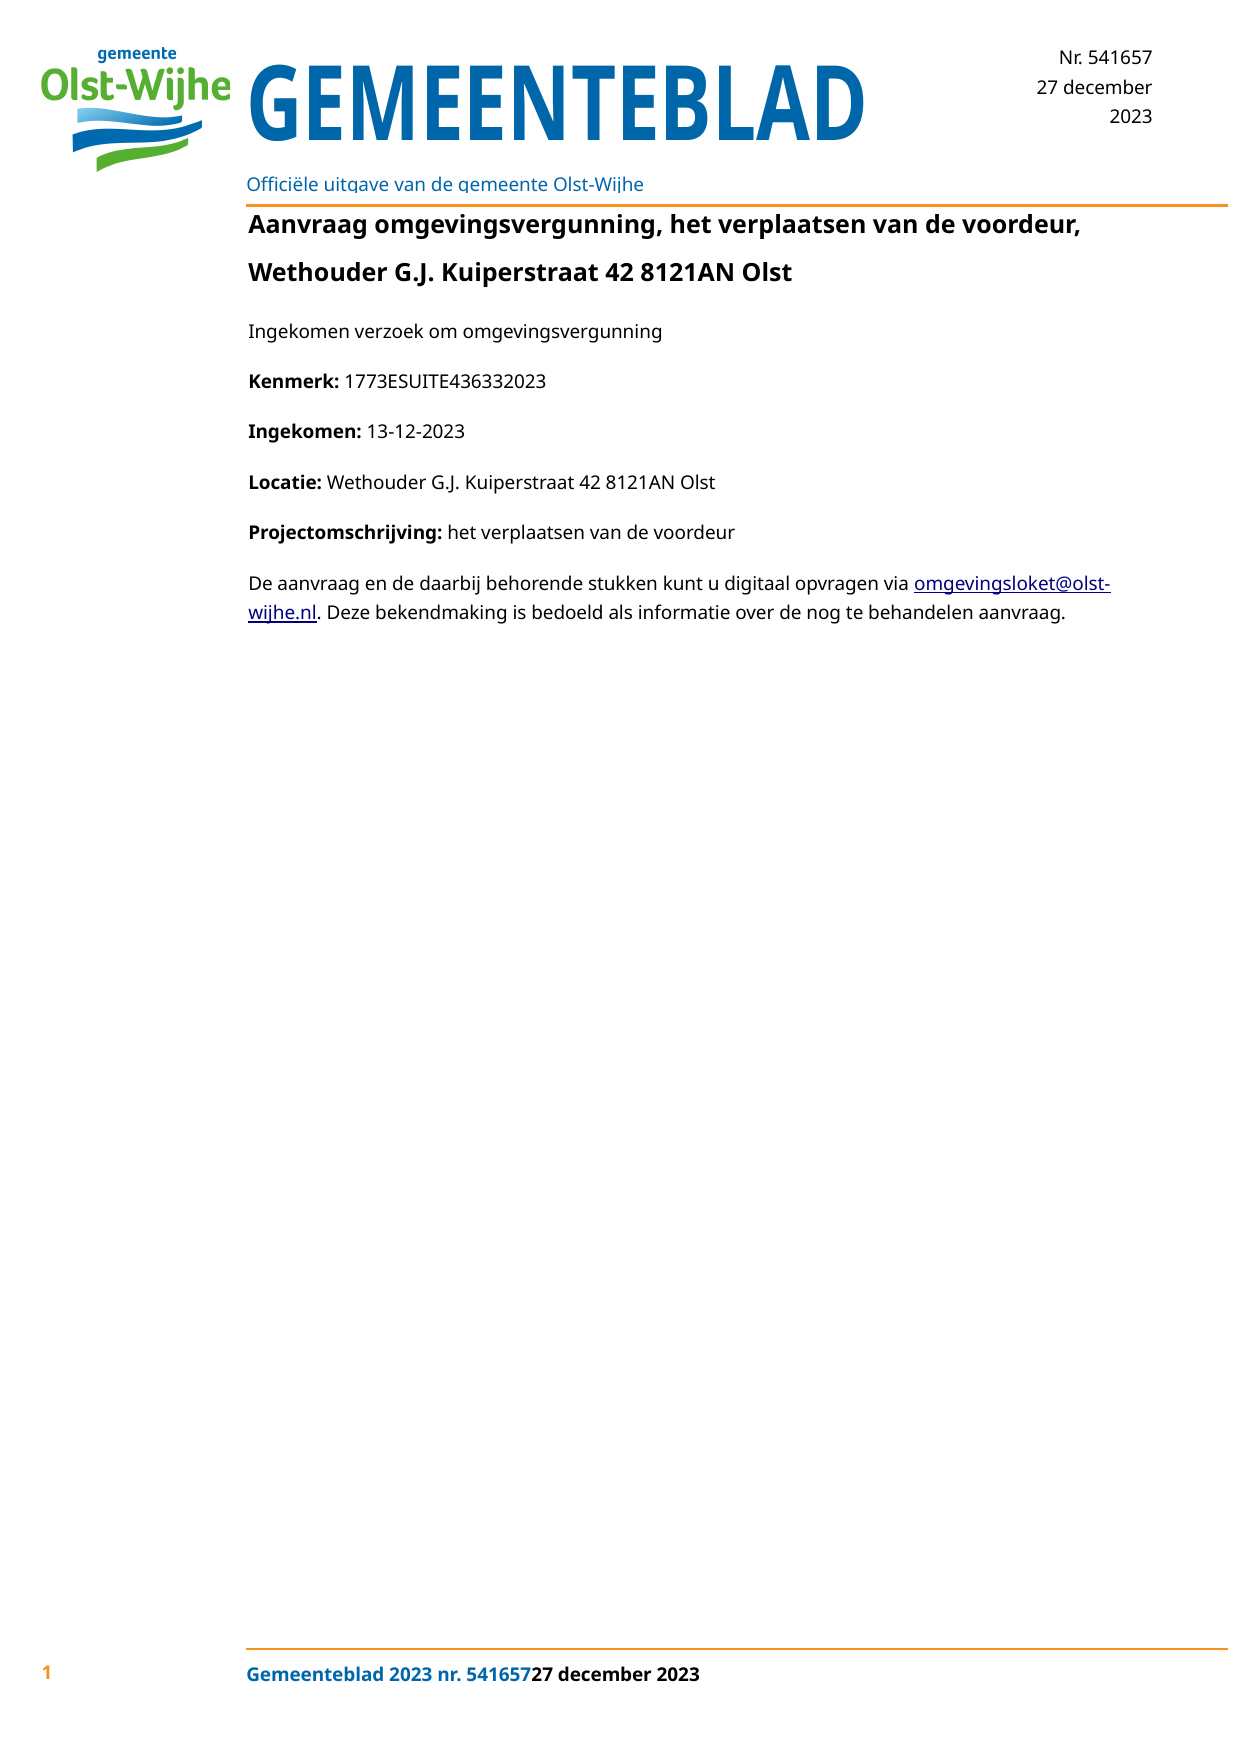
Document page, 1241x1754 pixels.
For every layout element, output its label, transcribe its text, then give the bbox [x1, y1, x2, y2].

text Aanvraag omgevingsvergunning, het verplaatsen van de voordeur, Wethouder G.J. Kuiperstraat 42 8121AN Olst [248, 207, 1152, 288]
text Kenmerk: 1773ESUITE436332023 [248, 368, 1152, 394]
text Locatie: Wethouder G.J. Kuiperstraat 42 8121AN Olst [248, 469, 1152, 495]
text Ingekomen: 13-12-2023 [248, 419, 1152, 444]
text Ingekomen verzoek om omgevingsvergunning [248, 318, 1152, 344]
text De aanvraag en de daarbij behorende stukken kunt u digitaal opvragen via omgevingsloket@olst-wijhe.nl. Deze bekendmaking is bedoeld als informatie over de nog te behandelen aanvraag. [248, 570, 1152, 625]
text Projectomschrijving: het verplaatsen van de voordeur [248, 519, 1152, 545]
picture [41, 47, 231, 172]
